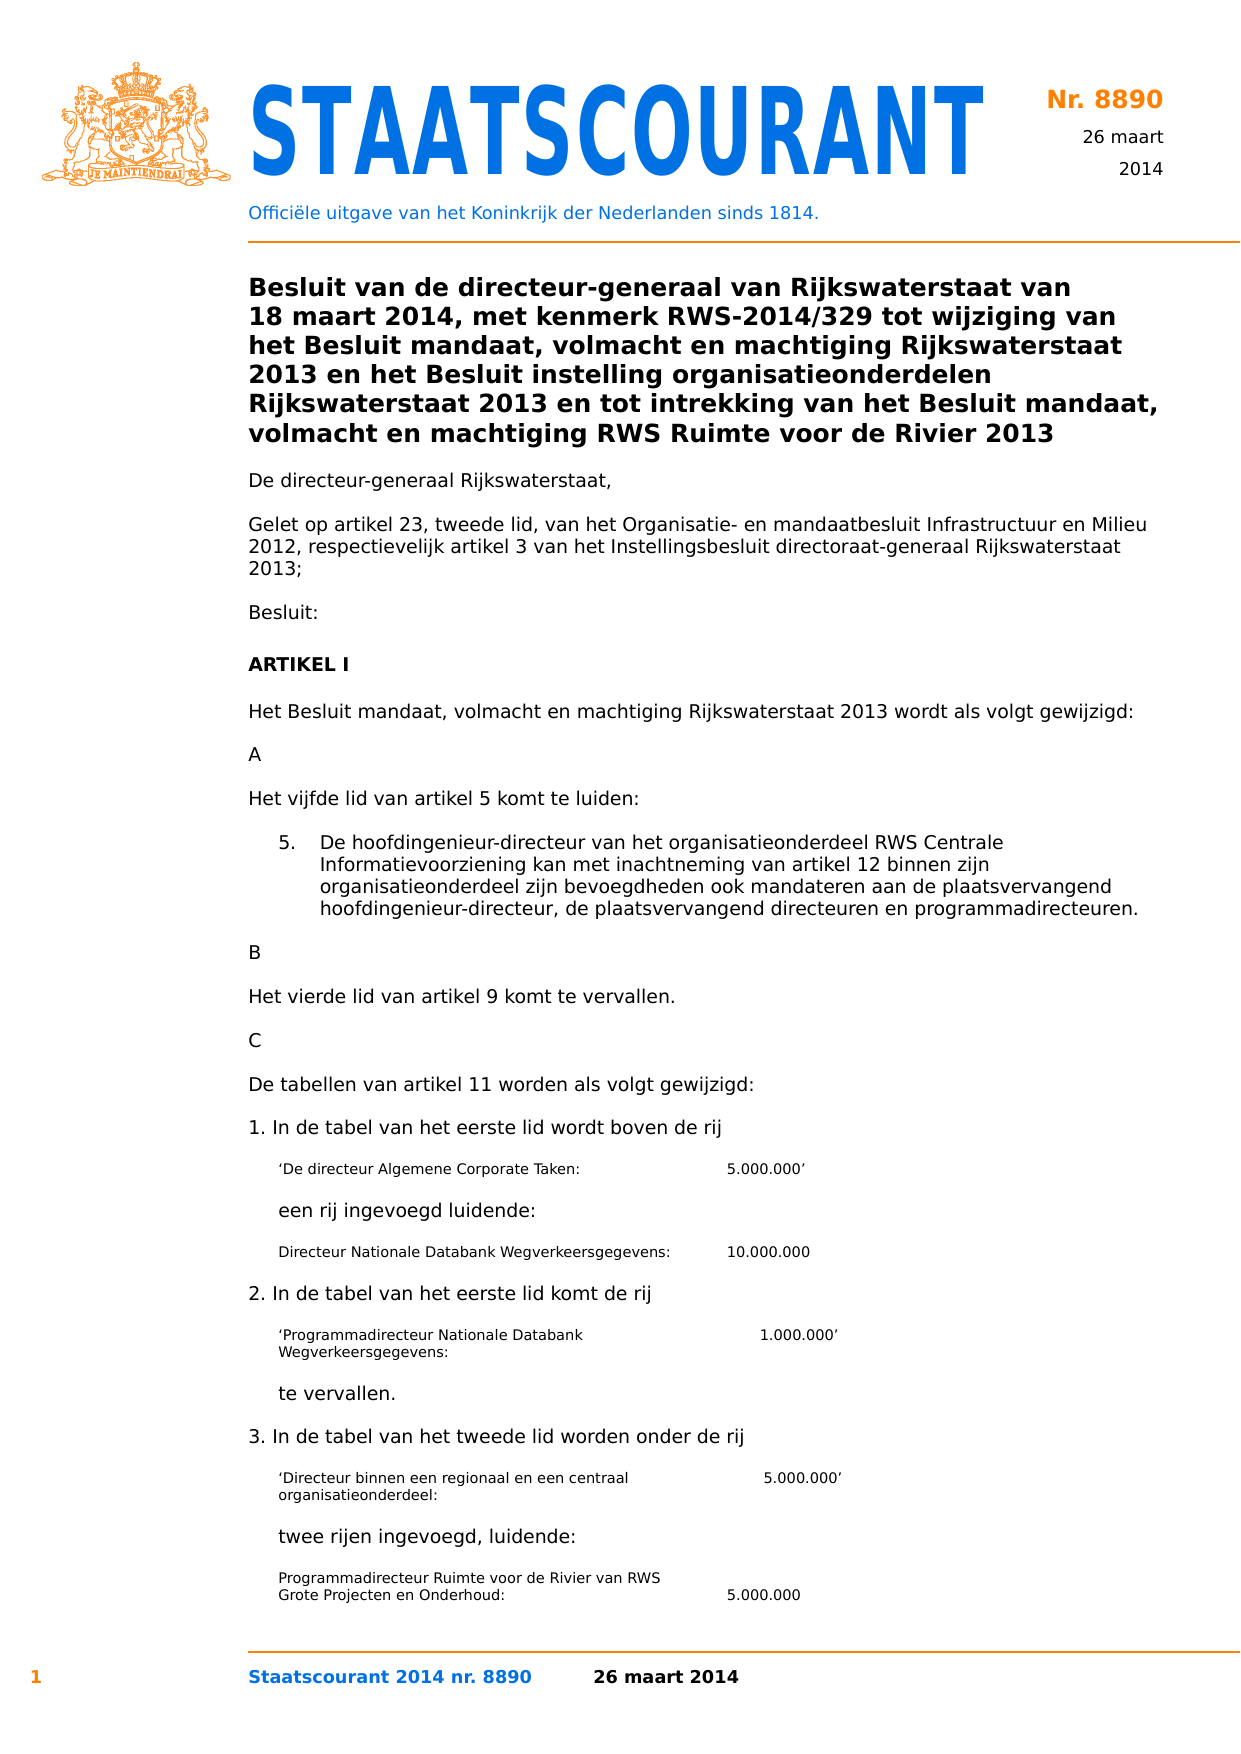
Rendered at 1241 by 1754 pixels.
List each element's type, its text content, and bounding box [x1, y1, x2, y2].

text Gelet op artikel 23, tweede lid, van het Organisatie- en mandaatbesluit Infrastructuur en Milieu 2012, respectievelijk artikel 3 van het Instellingsbesluit directoraat-generaal Rijkswaterstaat 2013; [248, 514, 1163, 580]
text Het vijfde lid van artikel 5 komt te luiden: [248, 788, 1163, 810]
text te vervallen. [278, 1382, 1163, 1404]
subtitle Besluit van de directeur-generaal van Rijkswaterstaat van 18 maart 2014, met kenmerk RWS-2014/329 tot wijziging van het Besluit mandaat, volmacht en machtiging Rijkswaterstaat 2013 en het Besluit instelling organisatieonderdelen Rijkswaterstaat 2013 en tot intrekking van het Besluit mandaat, volmacht en machtiging RWS Ruimte voor de Rivier 2013 [248, 273, 1163, 448]
text A [248, 744, 1163, 766]
table_header 5.000.000’ [757, 1470, 1163, 1504]
text Het vierde lid van artikel 9 komt te vervallen. [248, 986, 1163, 1008]
text 3. In de tabel van het tweede lid worden onder de rij [248, 1426, 1163, 1448]
picture [41, 62, 231, 186]
table_header [25, 62, 248, 241]
table_header STAATSCOURANT [248, 62, 998, 203]
table_header 1.000.000’ [754, 1327, 1163, 1361]
table_header 5.000.000’ [721, 1161, 1163, 1178]
text een rij ingevoegd luidende: [278, 1200, 1163, 1222]
text Het Besluit mandaat, volmacht en machtiging Rijkswaterstaat 2013 wordt als volgt gewijzigd: [248, 701, 1163, 722]
table_cell 26 maart [998, 121, 1240, 153]
text 5. De hoofdingenieur-directeur van het organisatieonderdeel RWS Centrale Informatievoorziening kan met inachtneming van artikel 12 binnen zijn organisatieonderdeel zijn bevoegdheden ook mandateren aan de plaatsvervangend hoofdingenieur-directeur, de plaatsvervangend directeuren en programmadirecteuren. [278, 832, 1163, 920]
text Besluit: [248, 602, 1163, 623]
subtitle ARTIKEL I [248, 653, 1163, 676]
text 2. In de tabel van het eerste lid komt de rij [248, 1283, 1163, 1305]
table_header Programmadirecteur Ruimte voor de Rivier van RWS [278, 1570, 1163, 1587]
text B [248, 942, 1163, 964]
table_header 10.000.000 [721, 1244, 1163, 1261]
table_cell 5.000.000 [721, 1587, 1163, 1604]
text twee rijen ingevoegd, luidende: [278, 1526, 1163, 1548]
text 1. In de tabel van het eerste lid wordt boven de rij [248, 1117, 1163, 1139]
table_cell Officiële uitgave van het Koninkrijk der Nederlanden sinds 1814. [248, 203, 1240, 241]
text C [248, 1029, 1163, 1052]
text De tabellen van artikel 11 worden als volgt gewijzigd: [248, 1073, 1163, 1095]
table_header Directeur Nationale Databank Wegverkeersgegevens: [278, 1244, 721, 1261]
table_header ‘De directeur Algemene Corporate Taken: [278, 1161, 721, 1178]
table_cell 2014 [998, 153, 1240, 203]
table_header Nr. 8890 [998, 62, 1240, 121]
table_header ‘Programmadirecteur Nationale Databank Wegverkeersgegevens: [278, 1327, 753, 1361]
table_header ‘Directeur binnen een regionaal en een centraal organisatieonderdeel: [278, 1470, 757, 1504]
table_cell Grote Projecten en Onderhoud: [278, 1587, 721, 1604]
text De directeur-generaal Rijkswaterstaat, [248, 470, 1163, 492]
